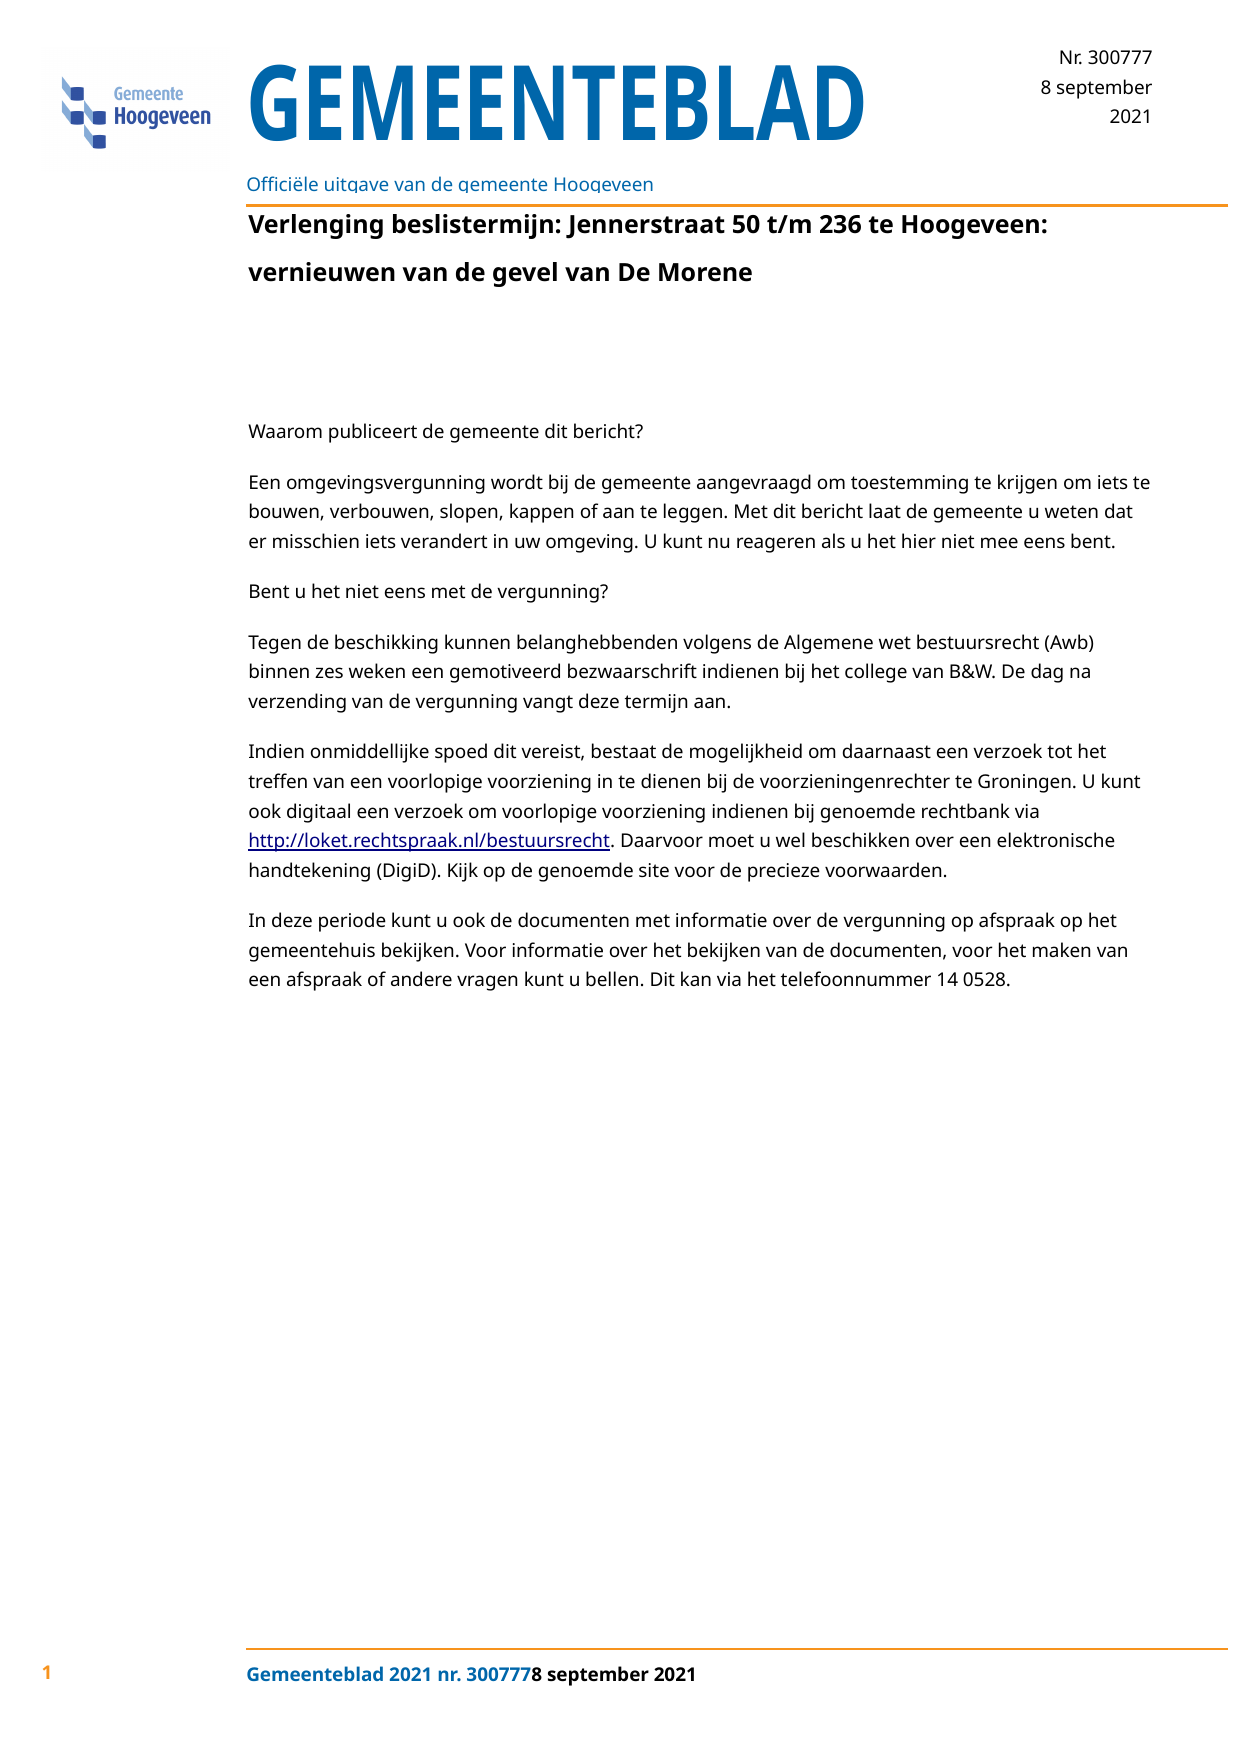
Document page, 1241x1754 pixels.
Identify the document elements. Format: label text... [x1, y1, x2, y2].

text Verlenging beslistermijn: Jennerstraat 50 t/m 236 te Hoogeveen: vernieuwen van de gevel van De Morene [248, 207, 1152, 288]
text Bent u het niet eens met de vergunning? [248, 579, 1152, 604]
text Waarom publiceert de gemeente dit bericht? [248, 419, 1152, 444]
picture [41, 47, 231, 172]
text Een omgevingsvergunning wordt bij de gemeente aangevraagd om toestemming te krijgen om iets te bouwen, verbouwen, slopen, kappen of aan te leggen. Met dit bericht laat de gemeente u weten dat er misschien iets verandert in uw omgeving. U kunt nu reageren als u het hier niet mee eens bent. [248, 469, 1152, 554]
text In deze periode kunt u ook de documenten met informatie over de vergunning op afspraak op het gemeentehuis bekijken. Voor informatie over het bekijken van de documenten, voor het maken van een afspraak of andere vragen kunt u bellen. Dit kan via het telefoonnummer 14 0528. [248, 907, 1152, 992]
text Tegen de beschikking kunnen belanghebbenden volgens de Algemene wet bestuursrecht (Awb) binnen zes weken een gemotiveerd bezwaarschrift indienen bij het college van B&W. De dag na verzending van de vergunning vangt deze termijn aan. [248, 629, 1152, 714]
text Indien onmiddellijke spoed dit vereist, bestaat de mogelijkheid om daarnaast een verzoek tot het treffen van een voorlopige voorziening in te dienen bij de voorzieningenrechter te Groningen. U kunt ook digitaal een verzoek om voorlopige voorziening indienen bij genoemde rechtbank via http://loket.rechtspraak.nl/bestuursrecht. Daarvoor moet u wel beschikken over een elektronische handtekening (DigiD). Kijk op de genoemde site voor de precieze voorwaarden. [248, 739, 1152, 883]
